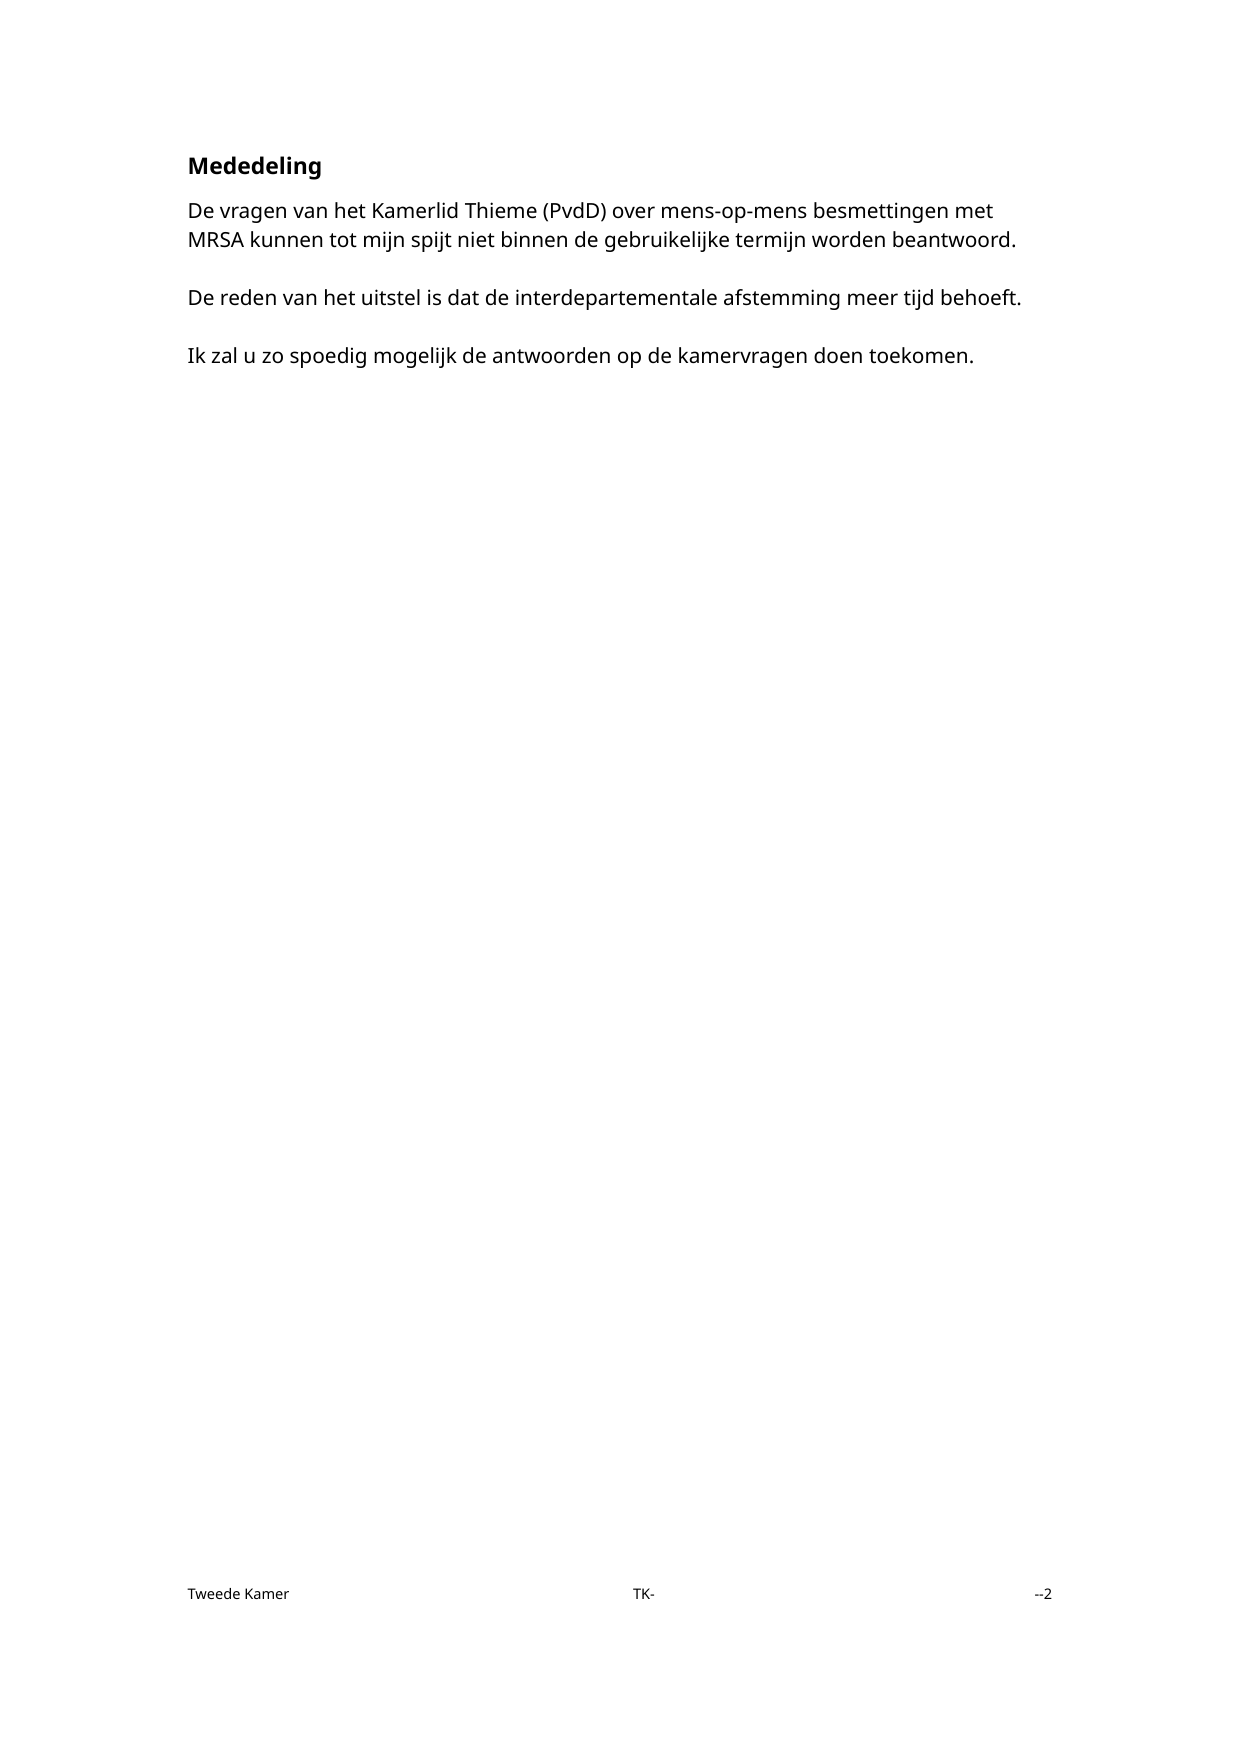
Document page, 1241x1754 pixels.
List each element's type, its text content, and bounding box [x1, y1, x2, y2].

text De reden van het uitstel is dat de interdepartementale afstemming meer tijd behoeft. [187, 283, 1053, 312]
text De vragen van het Kamerlid Thieme (PvdD) over mens-op-mens besmettingen met MRSA kunnen tot mijn spijt niet binnen de gebruikelijke termijn worden beantwoord. [187, 196, 1053, 253]
text Ik zal u zo spoedig mogelijk de antwoorden op de kamervragen doen toekomen. [187, 342, 1053, 370]
subtitle Mededeling [187, 150, 1053, 181]
